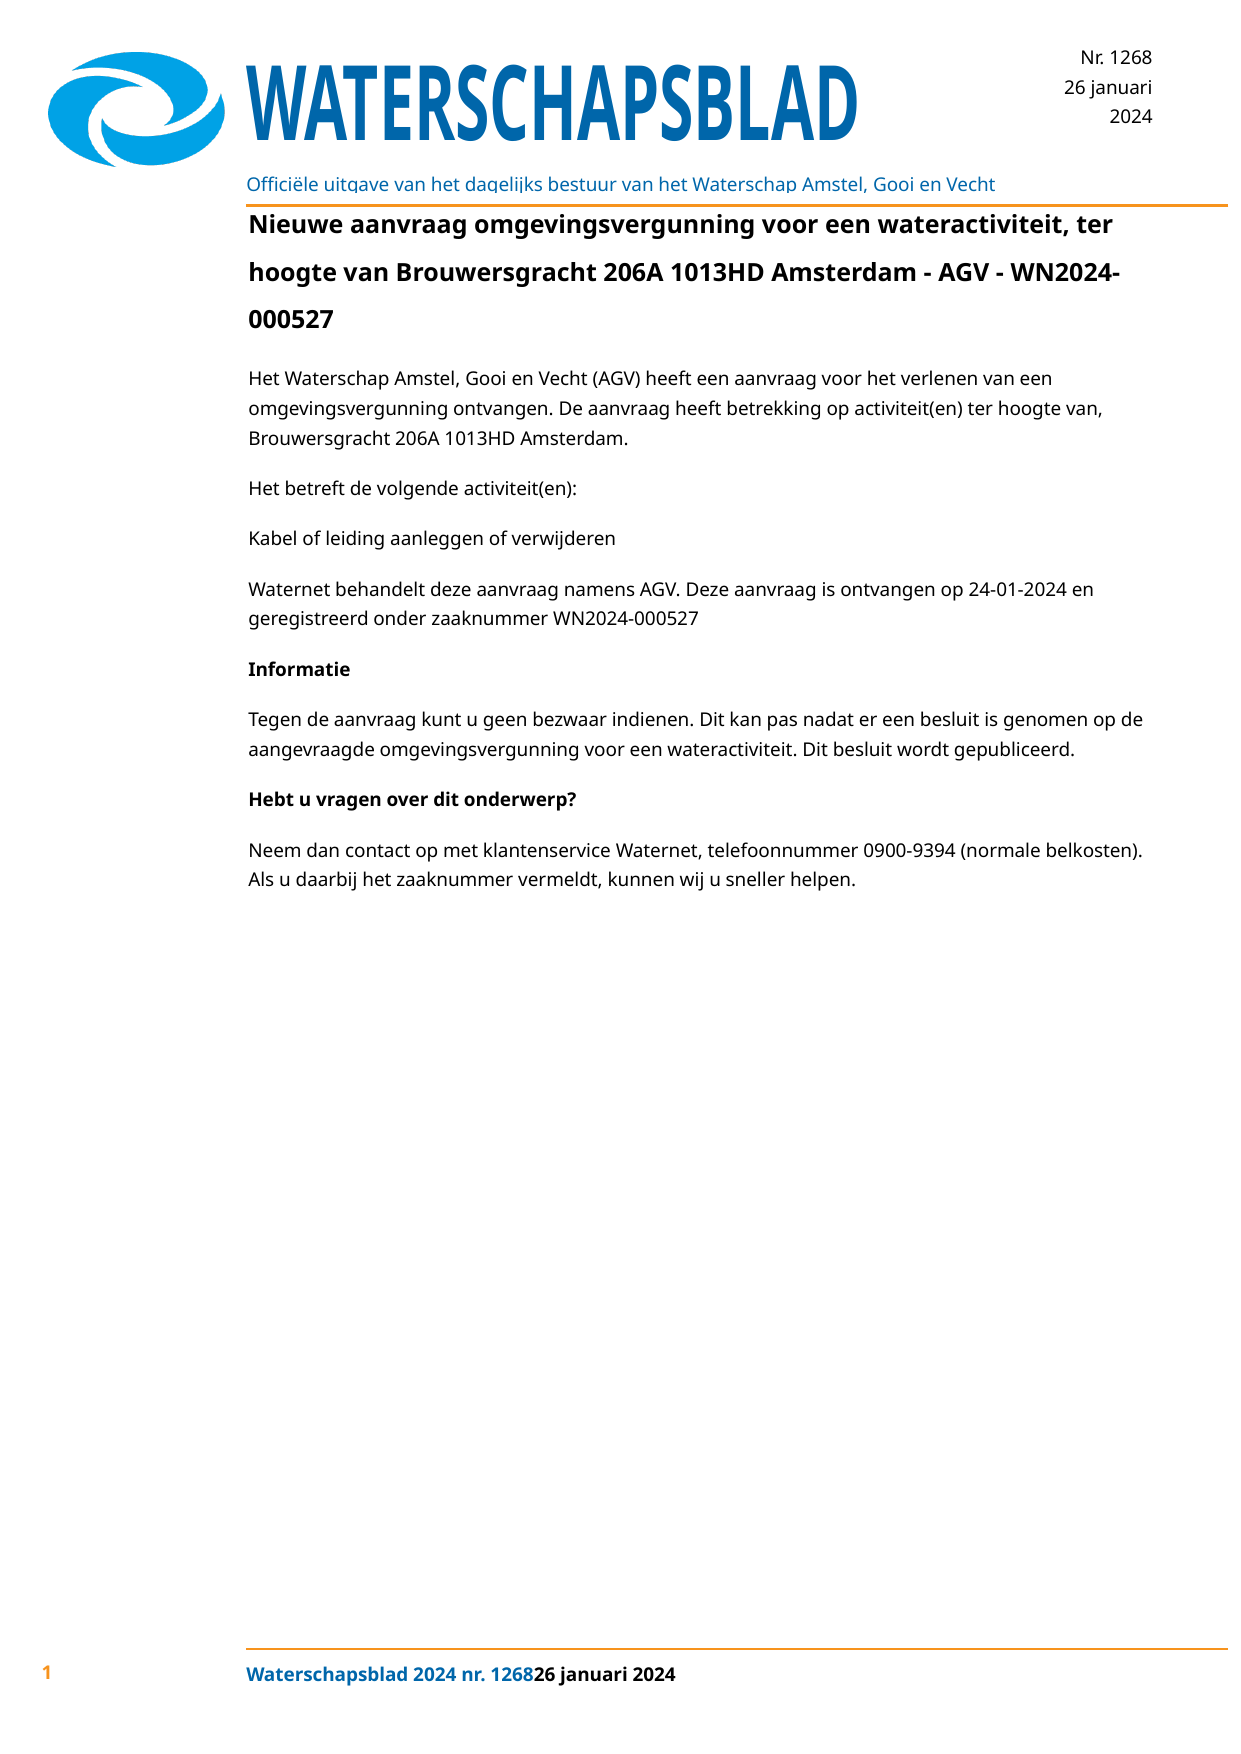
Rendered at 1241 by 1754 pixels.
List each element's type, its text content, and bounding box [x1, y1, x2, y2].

text Neem dan contact op met klantenservice Waternet, telefoonnummer 0900-9394 (normale belkosten). Als u daarbij het zaaknummer vermeldt, kunnen wij u sneller helpen. [248, 837, 1152, 892]
text Tegen de aanvraag kunt u geen bezwaar indienen. Dit kan pas nadat er een besluit is genomen op de aangevraagde omgevingsvergunning voor een wateractiviteit. Dit besluit wordt gepubliceerd. [248, 706, 1152, 762]
text Hebt u vragen over dit onderwerp? [248, 786, 1152, 812]
picture [41, 47, 231, 172]
text Het Waterschap Amstel, Gooi en Vecht (AGV) heeft een aanvraag voor het verlenen van een omgevingsvergunning ontvangen. De aanvraag heeft betrekking op activiteit(en) ter hoogte van, Brouwersgracht 206A 1013HD Amsterdam. [248, 366, 1152, 450]
text Waternet behandelt deze aanvraag namens AGV. Deze aanvraag is ontvangen op 24-01-2024 en geregistreerd onder zaaknummer WN2024-000527 [248, 576, 1152, 631]
text Informatie [248, 656, 1152, 682]
text Het betreft de volgende activiteit(en): [248, 475, 1152, 501]
text Kabel of leiding aanleggen of verwijderen [248, 526, 1152, 551]
text Nieuwe aanvraag omgevingsvergunning voor een wateractiviteit, ter hoogte van Brouwersgracht 206A 1013HD Amsterdam - AGV - WN2024-000527 [248, 207, 1152, 336]
